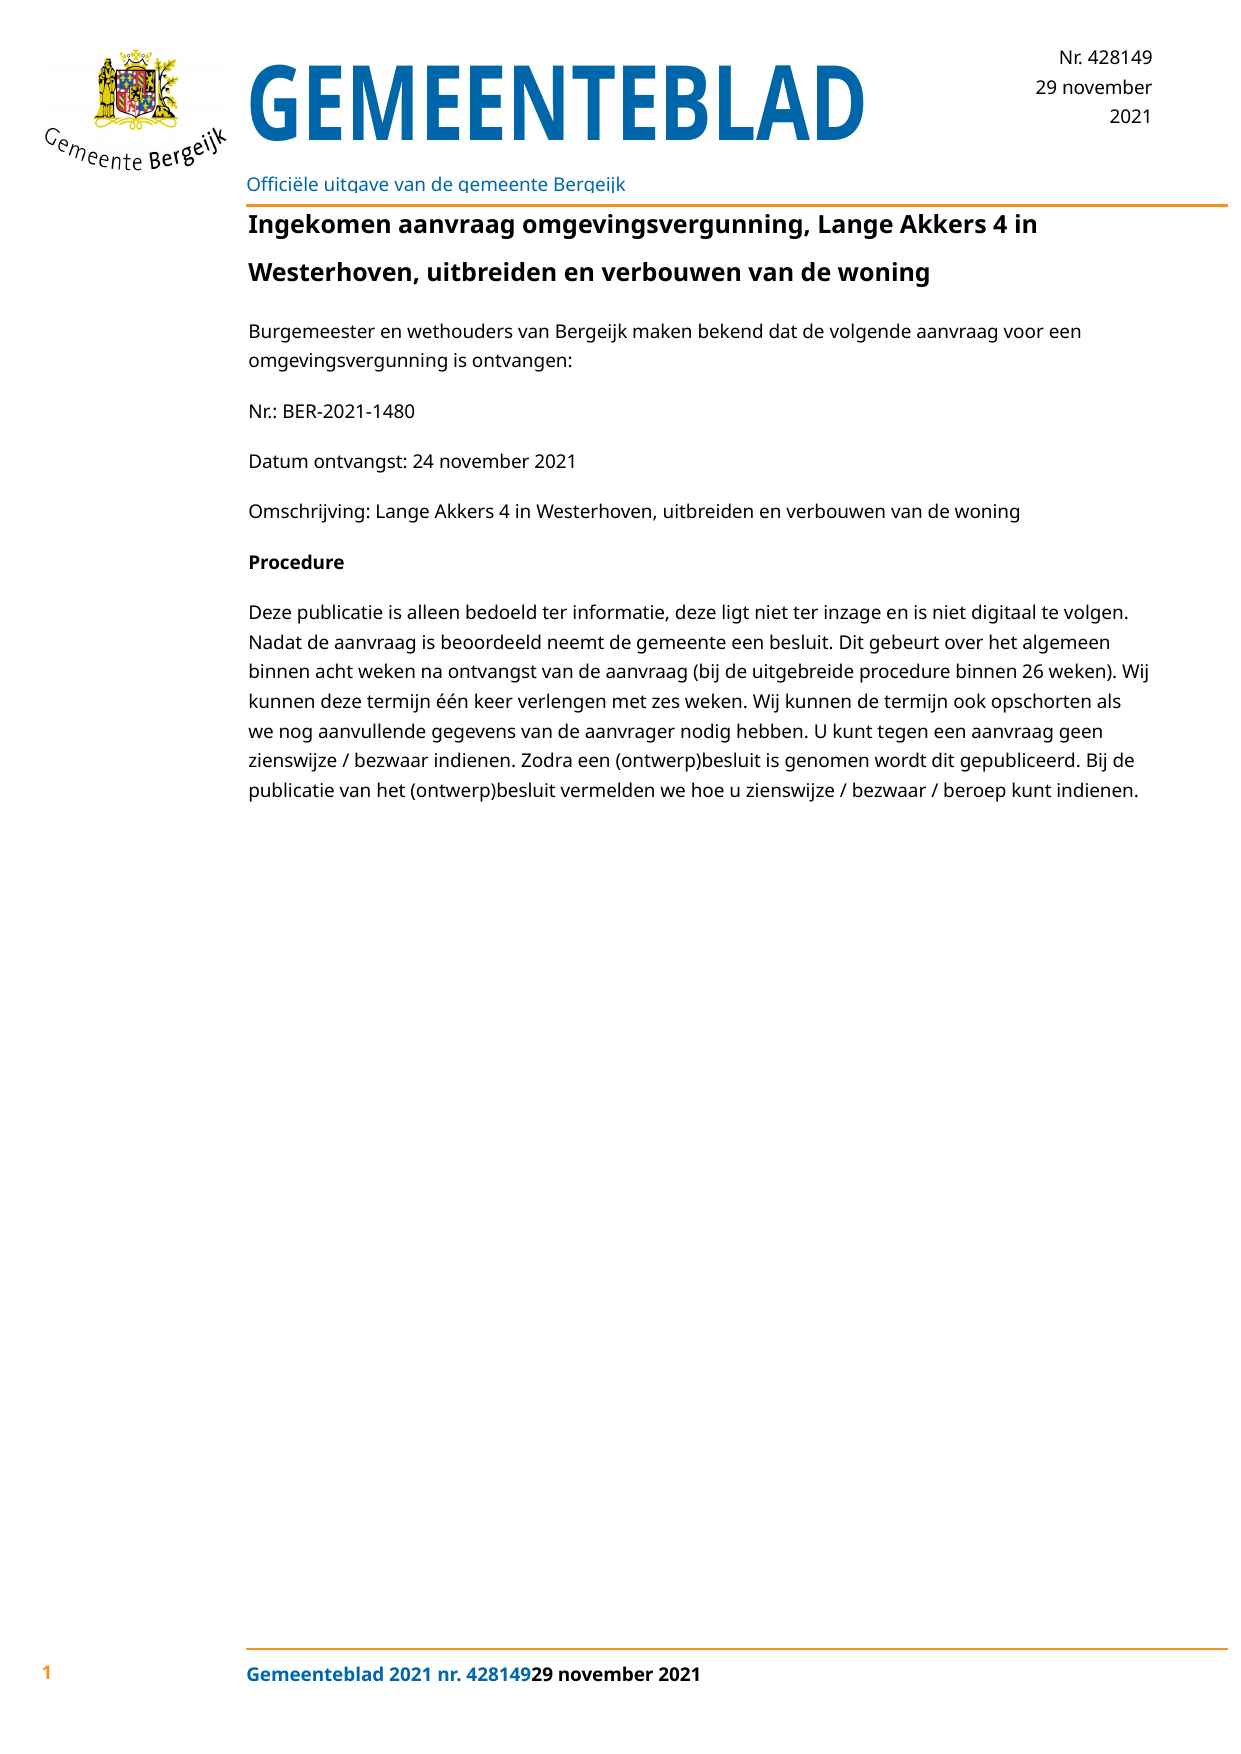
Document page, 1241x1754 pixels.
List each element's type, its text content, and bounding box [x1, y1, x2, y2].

text Ingekomen aanvraag omgevingsvergunning, Lange Akkers 4 in Westerhoven, uitbreiden en verbouwen van de woning [248, 207, 1152, 288]
text Deze publicatie is alleen bedoeld ter informatie, deze ligt niet ter inzage en is niet digitaal te volgen. Nadat de aanvraag is beoordeeld neemt de gemeente een besluit. Dit gebeurt over het algemeen binnen acht weken na ontvangst van de aanvraag (bij de uitgebreide procedure binnen 26 weken). Wij kunnen deze termijn één keer verlengen met zes weken. Wij kunnen de termijn ook opschorten als we nog aanvullende gegevens van de aanvrager nodig hebben. U kunt tegen een aanvraag geen zienswijze / bezwaar indienen. Zodra een (ontwerp)besluit is genomen wordt dit gepubliceerd. Bij de publicatie van het (ontwerp)besluit vermelden we hoe u zienswijze / bezwaar / beroep kunt indienen. [248, 599, 1152, 803]
text Burgemeester en wethouders van Bergeijk maken bekend dat de volgende aanvraag voor een omgevingsvergunning is ontvangen: [248, 318, 1152, 373]
text Datum ontvangst: 24 november 2021 [248, 448, 1152, 474]
text Nr.: BER-2021-1480 [248, 398, 1152, 424]
text Omschrijving: Lange Akkers 4 in Westerhoven, uitbreiden en verbouwen van de woning [248, 499, 1152, 524]
picture [41, 47, 231, 172]
text Procedure [248, 549, 1152, 575]
